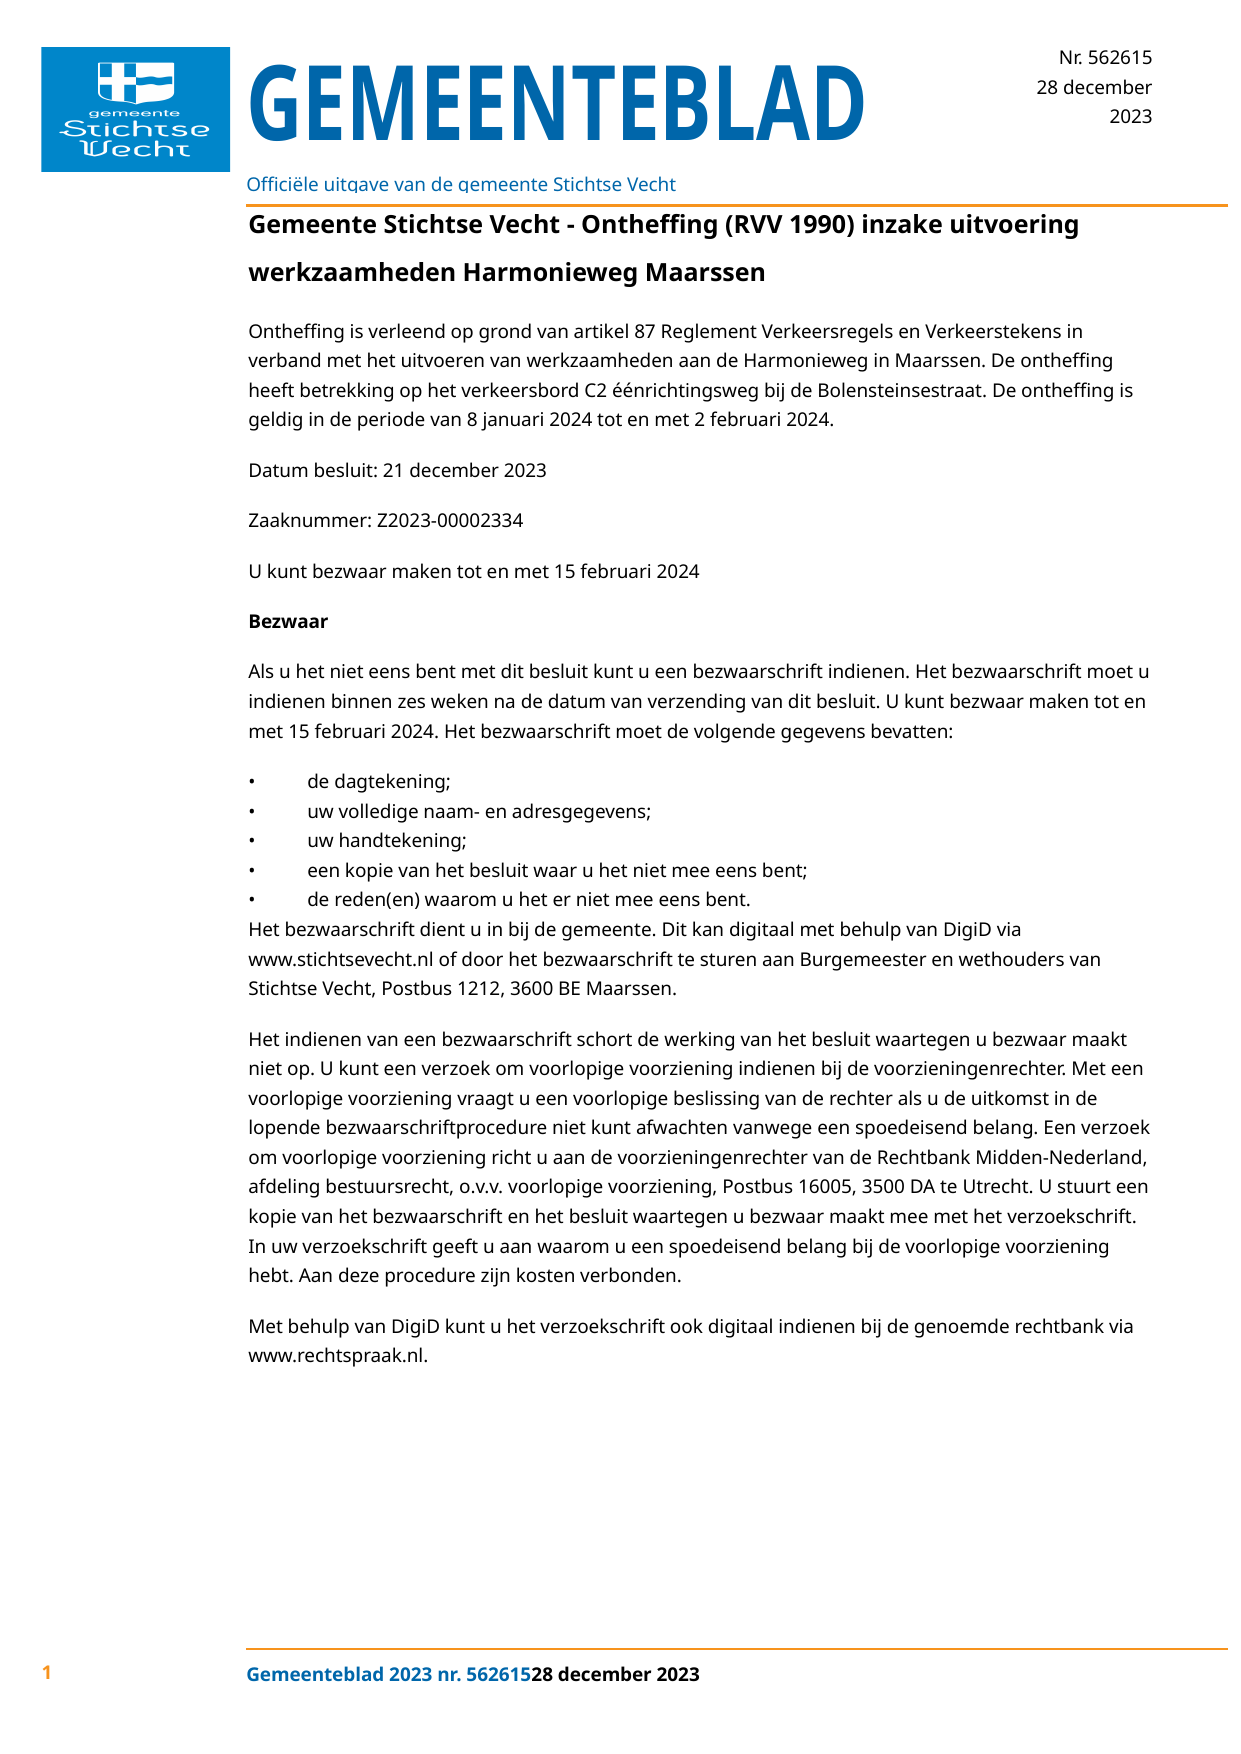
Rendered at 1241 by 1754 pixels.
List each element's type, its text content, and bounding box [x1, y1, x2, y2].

text Datum besluit: 21 december 2023 [248, 457, 1152, 483]
text Ontheffing is verleend op grond van artikel 87 Reglement Verkeersregels en Verkeerstekens in verband met het uitvoeren van werkzaamheden aan de Harmonieweg in Maarssen. De ontheffing heeft betrekking op het verkeersbord C2 éénrichtingsweg bij de Bolensteinsestraat. De ontheffing is geldig in de periode van 8 januari 2024 tot en met 2 februari 2024. [248, 318, 1152, 432]
list uw volledige naam- en adresgegevens; [248, 798, 1152, 824]
text Gemeente Stichtse Vecht - Ontheffing (RVV 1990) inzake uitvoering werkzaamheden Harmonieweg Maarssen [248, 207, 1152, 288]
text Als u het niet eens bent met dit besluit kunt u een bezwaarschrift indienen. Het bezwaarschrift moet u indienen binnen zes weken na de datum van verzending van dit besluit. U kunt bezwaar maken tot en met 15 februari 2024. Het bezwaarschrift moet de volgende gegevens bevatten: [248, 659, 1152, 744]
text Het indienen van een bezwaarschrift schort de werking van het besluit waartegen u bezwaar maakt niet op. U kunt een verzoek om voorlopige voorziening indienen bij de voorzieningenrechter. Met een voorlopige voorziening vraagt u een voorlopige beslissing van de rechter als u de uitkomst in de lopende bezwaarschriftprocedure niet kunt afwachten vanwege een spoedeisend belang. Een verzoek om voorlopige voorziening richt u aan de voorzieningenrechter van de Rechtbank Midden-Nederland, afdeling bestuursrecht, o.v.v. voorlopige voorziening, Postbus 16005, 3500 DA te Utrecht. U stuurt een kopie van het bezwaarschrift en het besluit waartegen u bezwaar maakt mee met het verzoekschrift. In uw verzoekschrift geeft u aan waarom u een spoedeisend belang bij de voorlopige voorziening hebt. Aan deze procedure zijn kosten verbonden. [248, 1026, 1152, 1288]
list een kopie van het besluit waar u het niet mee eens bent; [248, 857, 1152, 883]
list uw handtekening; [248, 827, 1152, 853]
list de reden(en) waarom u het er niet mee eens bent. [248, 887, 1152, 912]
text Met behulp van DigiD kunt u het verzoekschrift ook digitaal indienen bij de genoemde rechtbank via www.rechtspraak.nl. [248, 1313, 1152, 1368]
text Het bezwaarschrift dient u in bij de gemeente. Dit kan digitaal met behulp van DigiD via www.stichtsevecht.nl of door het bezwaarschrift te sturen aan Burgemeester en wethouders van Stichtse Vecht, Postbus 1212, 3600 BE Maarssen. [248, 916, 1152, 1001]
text U kunt bezwaar maken tot en met 15 februari 2024 [248, 558, 1152, 584]
picture [137, 63, 174, 103]
list de dagtekening; [248, 768, 1152, 794]
text Bezwaar [248, 608, 1152, 634]
text Zaaknummer: Z2023-00002334 [248, 507, 1152, 533]
picture [99, 63, 135, 101]
